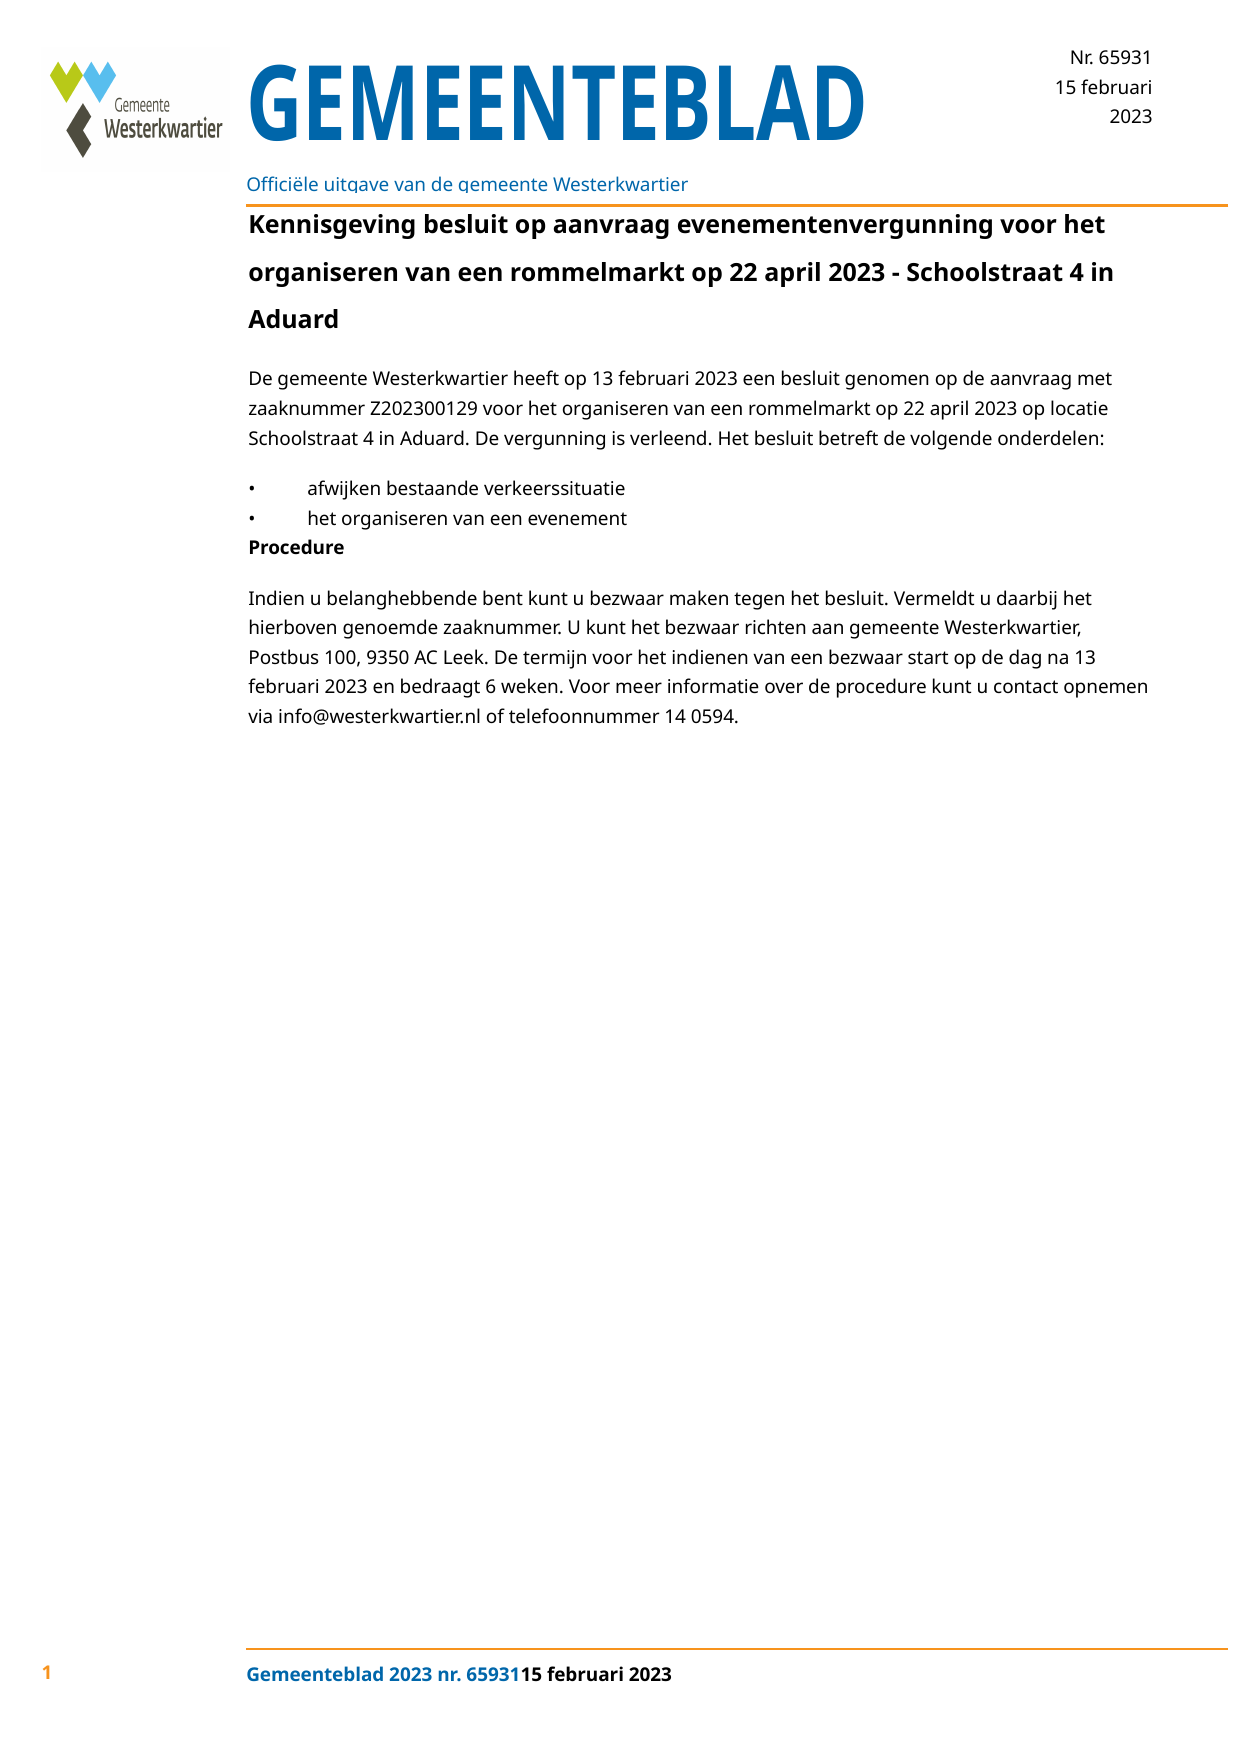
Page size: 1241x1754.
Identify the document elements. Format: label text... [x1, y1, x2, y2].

text Kennisgeving besluit op aanvraag evenementenvergunning voor het organiseren van een rommelmarkt op 22 april 2023 - Schoolstraat 4 in Aduard [248, 207, 1152, 336]
text Indien u belanghebbende bent kunt u bezwaar maken tegen het besluit. Vermeldt u daarbij het hierboven genoemde zaaknummer. U kunt het bezwaar richten aan gemeente Westerkwartier, Postbus 100, 9350 AC Leek. De termijn voor het indienen van een bezwaar start op de dag na 13 februari 2023 en bedraagt 6 weken. Voor meer informatie over de procedure kunt u contact opnemen via info@westerkwartier.nl of telefoonnummer 14 0594. [248, 585, 1152, 729]
text Procedure [248, 534, 1152, 560]
picture [41, 47, 231, 172]
list afwijken bestaande verkeerssituatie [248, 475, 1152, 501]
list het organiseren van een evenement [248, 505, 1152, 530]
text De gemeente Westerkwartier heeft op 13 februari 2023 een besluit genomen op de aanvraag met zaaknummer Z202300129 voor het organiseren van een rommelmarkt op 22 april 2023 op locatie Schoolstraat 4 in Aduard. De vergunning is verleend. Het besluit betreft de volgende onderdelen: [248, 366, 1152, 450]
